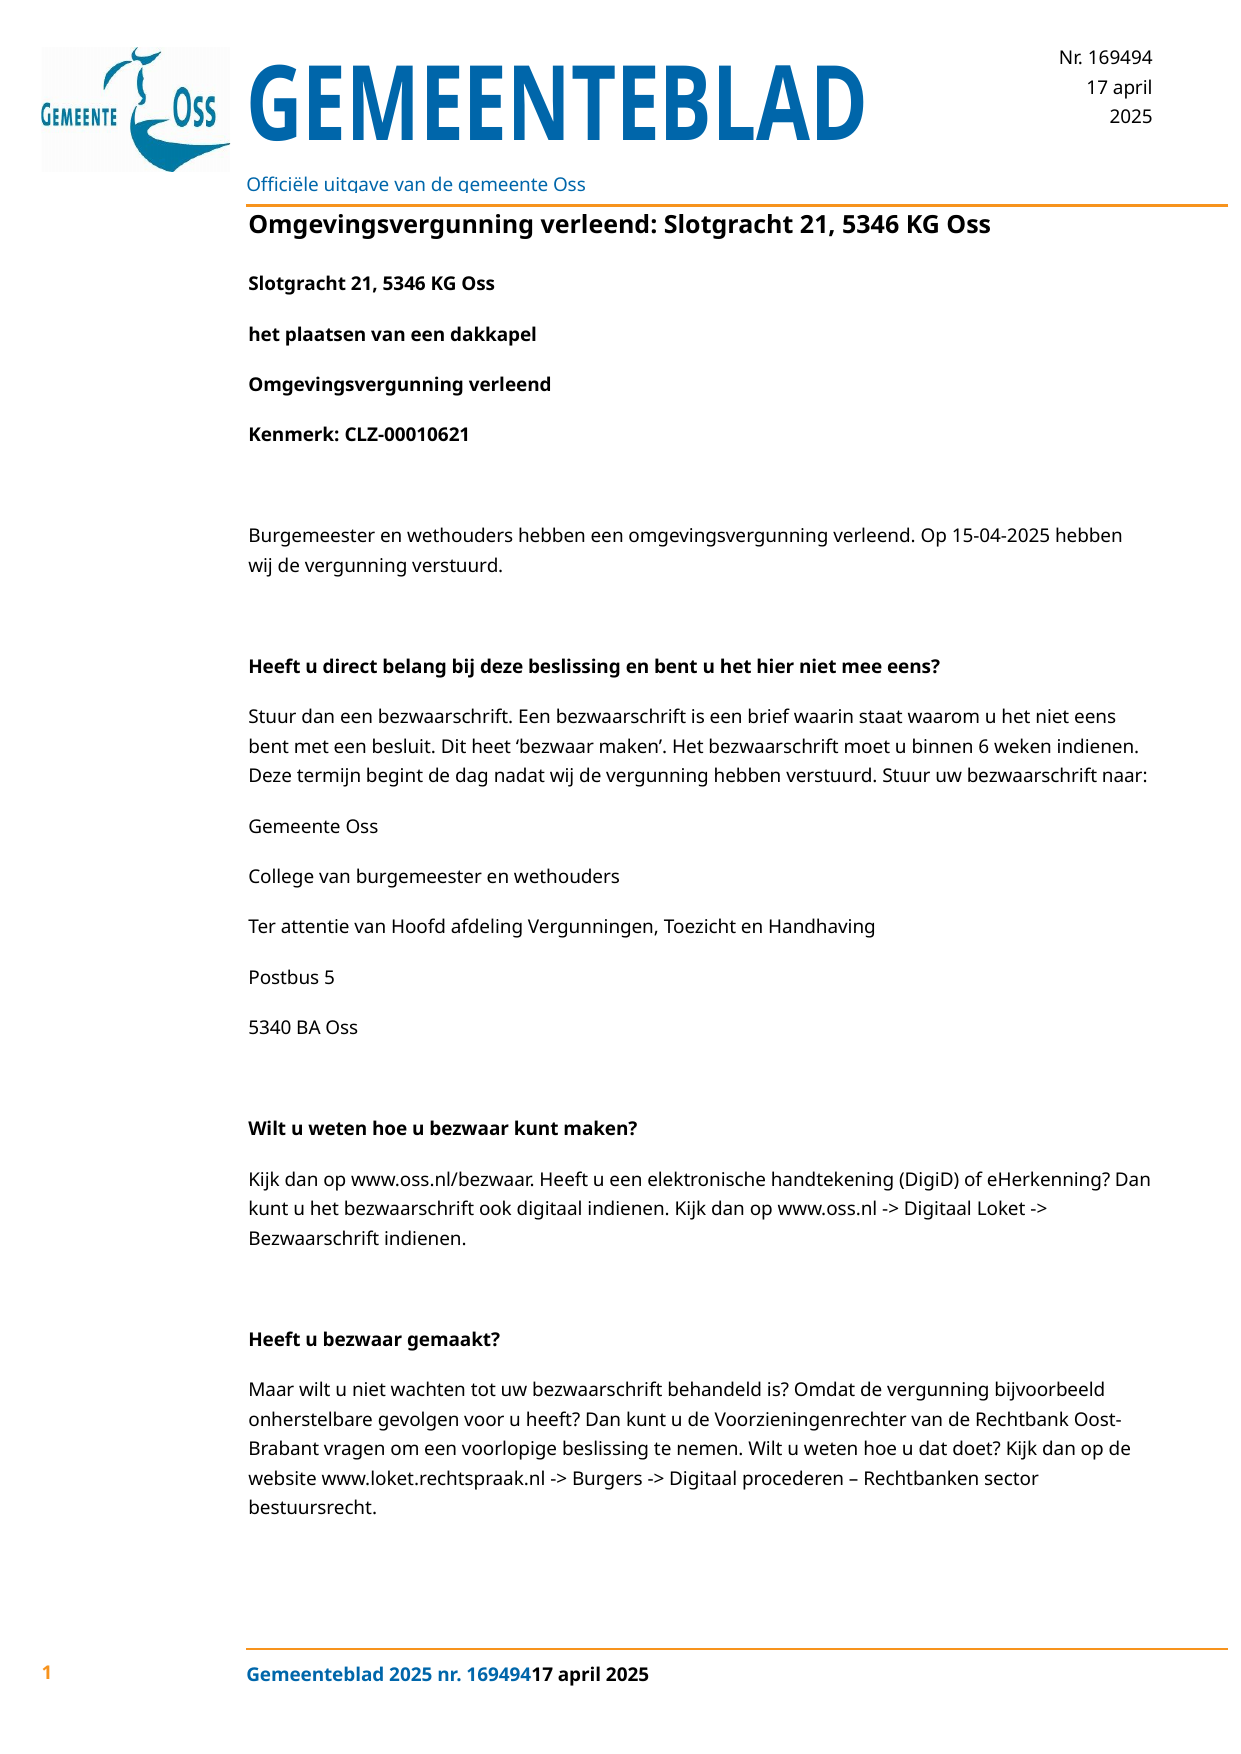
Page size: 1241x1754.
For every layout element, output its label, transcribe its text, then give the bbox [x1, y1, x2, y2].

text Wilt u weten hoe u bezwaar kunt maken? [248, 1115, 1152, 1141]
text Heeft u bezwaar gemaakt? [248, 1326, 1152, 1351]
text Omgevingsvergunning verleend [248, 371, 1152, 397]
text Kijk dan op www.oss.nl/bezwaar. Heeft u een elektronische handtekening (DigiD) of eHerkenning? Dan kunt u het bezwaarschrift ook digitaal indienen. Kijk dan op www.oss.nl -> Digitaal Loket -> Bezwaarschrift indienen. [248, 1166, 1152, 1251]
text Maar wilt u niet wachten tot uw bezwaarschrift behandeld is? Omdat de vergunning bijvoorbeeld onherstelbare gevolgen voor u heeft? Dan kunt u de Voorzieningenrechter van de Rechtbank Oost-Brabant vragen om een voorlopige beslissing te nemen. Wilt u weten hoe u dat doet? Kijk dan op de website www.loket.rechtspraak.nl -> Burgers -> Digitaal procederen – Rechtbanken sector bestuursrecht. [248, 1376, 1152, 1520]
text Slotgracht 21, 5346 KG Oss [248, 270, 1152, 296]
text 5340 BA Oss [248, 1014, 1152, 1040]
text Postbus 5 [248, 964, 1152, 990]
picture [41, 47, 231, 172]
text Gemeente Oss [248, 813, 1152, 838]
text Omgevingsvergunning verleend: Slotgracht 21, 5346 KG Oss [248, 207, 1152, 241]
text College van burgemeester en wethouders [248, 863, 1152, 889]
text het plaatsen van een dakkapel [248, 321, 1152, 346]
text Burgemeester en wethouders hebben een omgevingsvergunning verleend. Op 15-04-2025 hebben wij de vergunning verstuurd. [248, 522, 1152, 578]
text Ter attentie van Hoofd afdeling Vergunningen, Toezicht en Handhaving [248, 914, 1152, 939]
text Stuur dan een bezwaarschrift. Een bezwaarschrift is een brief waarin staat waarom u het niet eens bent met een besluit. Dit heet ‘bezwaar maken’. Het bezwaarschrift moet u binnen 6 weken indienen. Deze termijn begint de dag nadat wij de vergunning hebben verstuurd. Stuur uw bezwaarschrift naar: [248, 703, 1152, 788]
text Heeft u direct belang bij deze beslissing en bent u het hier niet mee eens? [248, 653, 1152, 678]
text Kenmerk: CLZ-00010621 [248, 422, 1152, 447]
